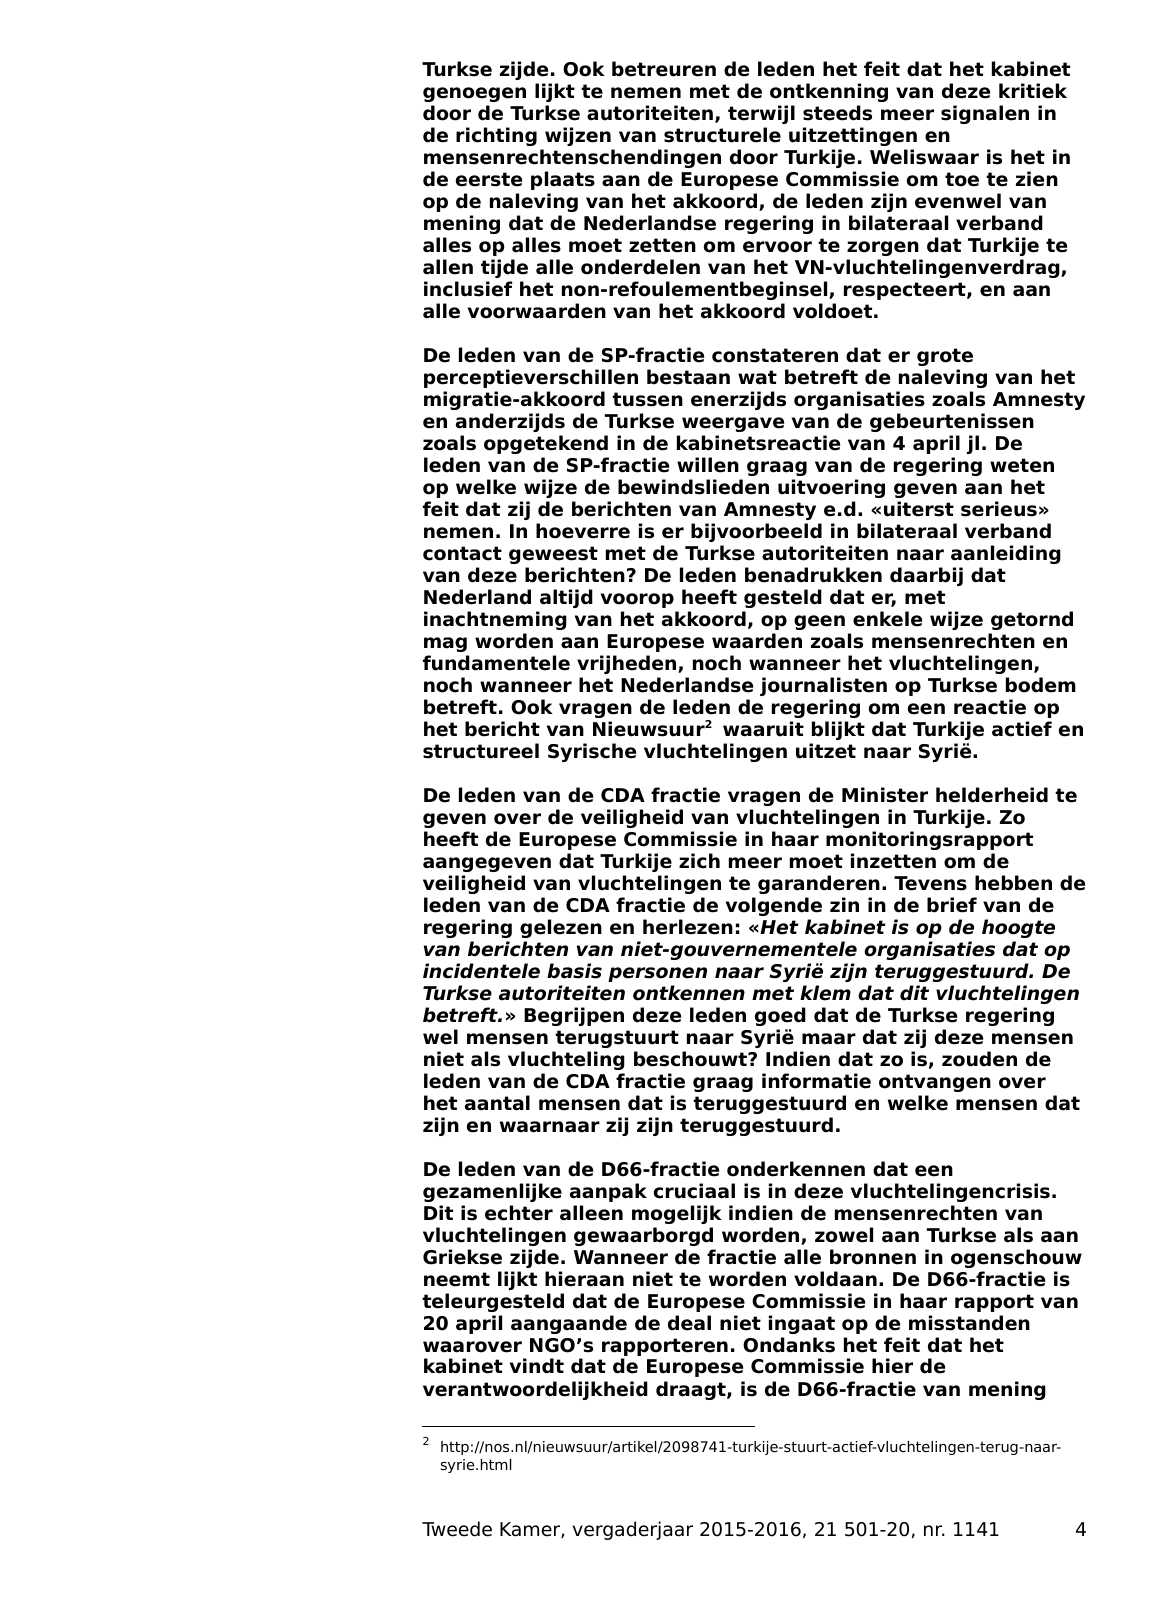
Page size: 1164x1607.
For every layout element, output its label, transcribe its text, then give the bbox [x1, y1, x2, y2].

text http://nos.nl/nieuwsuur/artikel/2098741-turkije-stuurt-actief-vluchtelingen-terug-naar-syrie.html [422, 1435, 1087, 1474]
text De leden van de D66-fractie onderkennen dat een gezamenlijke aanpak cruciaal is in deze vluchtelingencrisis. Dit is echter alleen mogelijk indien de mensenrechten van vluchtelingen gewaarborgd worden, zowel aan Turkse als aan Griekse zijde. Wanneer de fractie alle bronnen in ogenschouw neemt lijkt hieraan niet te worden voldaan. De D66-fractie is teleurgesteld dat de Europese Commissie in haar rapport van 20 april aangaande de deal niet ingaat op de misstanden waarover NGO’s rapporteren. Ondanks het feit dat het kabinet vindt dat de Europese Commissie hier de verantwoordelijkheid draagt, is de D66-fractie van mening [422, 1159, 1087, 1400]
text De leden van de CDA fractie vragen de Minister helderheid te geven over de veiligheid van vluchtelingen in Turkije. Zo heeft de Europese Commissie in haar monitoringsrapport aangegeven dat Turkije zich meer moet inzetten om de veiligheid van vluchtelingen te garanderen. Tevens hebben de leden van de CDA fractie de volgende zin in de brief van de regering gelezen en herlezen: «Het kabinet is op de hoogte van berichten van niet-gouvernementele organisaties dat op incidentele basis personen naar Syrië zijn teruggestuurd. De Turkse autoriteiten ontkennen met klem dat dit vluchtelingen betreft.» Begrijpen deze leden goed dat de Turkse regering wel mensen terugstuurt naar Syrië maar dat zij deze mensen niet als vluchteling beschouwt? Indien dat zo is, zouden de leden van de CDA fractie graag informatie ontvangen over het aantal mensen dat is teruggestuurd en welke mensen dat zijn en waarnaar zij zijn teruggestuurd. [422, 785, 1087, 1136]
text Turkse zijde. Ook betreuren de leden het feit dat het kabinet genoegen lijkt te nemen met de ontkenning van deze kritiek door de Turkse autoriteiten, terwijl steeds meer signalen in de richting wijzen van structurele uitzettingen en mensenrechtenschendingen door Turkije. Weliswaar is het in de eerste plaats aan de Europese Commissie om toe te zien op de naleving van het akkoord, de leden zijn evenwel van mening dat de Nederlandse regering in bilateraal verband alles op alles moet zetten om ervoor te zorgen dat Turkije te allen tijde alle onderdelen van het VN-vluchtelingenverdrag, inclusief het non-refoulementbeginsel, respecteert, en aan alle voorwaarden van het akkoord voldoet. [422, 59, 1087, 323]
text De leden van de SP-fractie constateren dat er grote perceptieverschillen bestaan wat betreft de naleving van het migratie-akkoord tussen enerzijds organisaties zoals Amnesty en anderzijds de Turkse weergave van de gebeurtenissen zoals opgetekend in de kabinetsreactie van 4 april jl. De leden van de SP-fractie willen graag van de regering weten op welke wijze de bewindslieden uitvoering geven aan het feit dat zij de berichten van Amnesty e.d. «uiterst serieus» nemen. In hoeverre is er bijvoorbeeld in bilateraal verband contact geweest met de Turkse autoriteiten naar aanleiding van deze berichten? De leden benadrukken daarbij dat Nederland altijd voorop heeft gesteld dat er, met inachtneming van het akkoord, op geen enkele wijze getornd mag worden aan Europese waarden zoals mensenrechten en fundamentele vrijheden, noch wanneer het vluchtelingen, noch wanneer het Nederlandse journalisten op Turkse bodem betreft. Ook vragen de leden de regering om een reactie op het bericht van Nieuwsuur waaruit blijkt dat Turkije actief en structureel Syrische vluchtelingen uitzet naar Syrië. [422, 345, 1087, 763]
